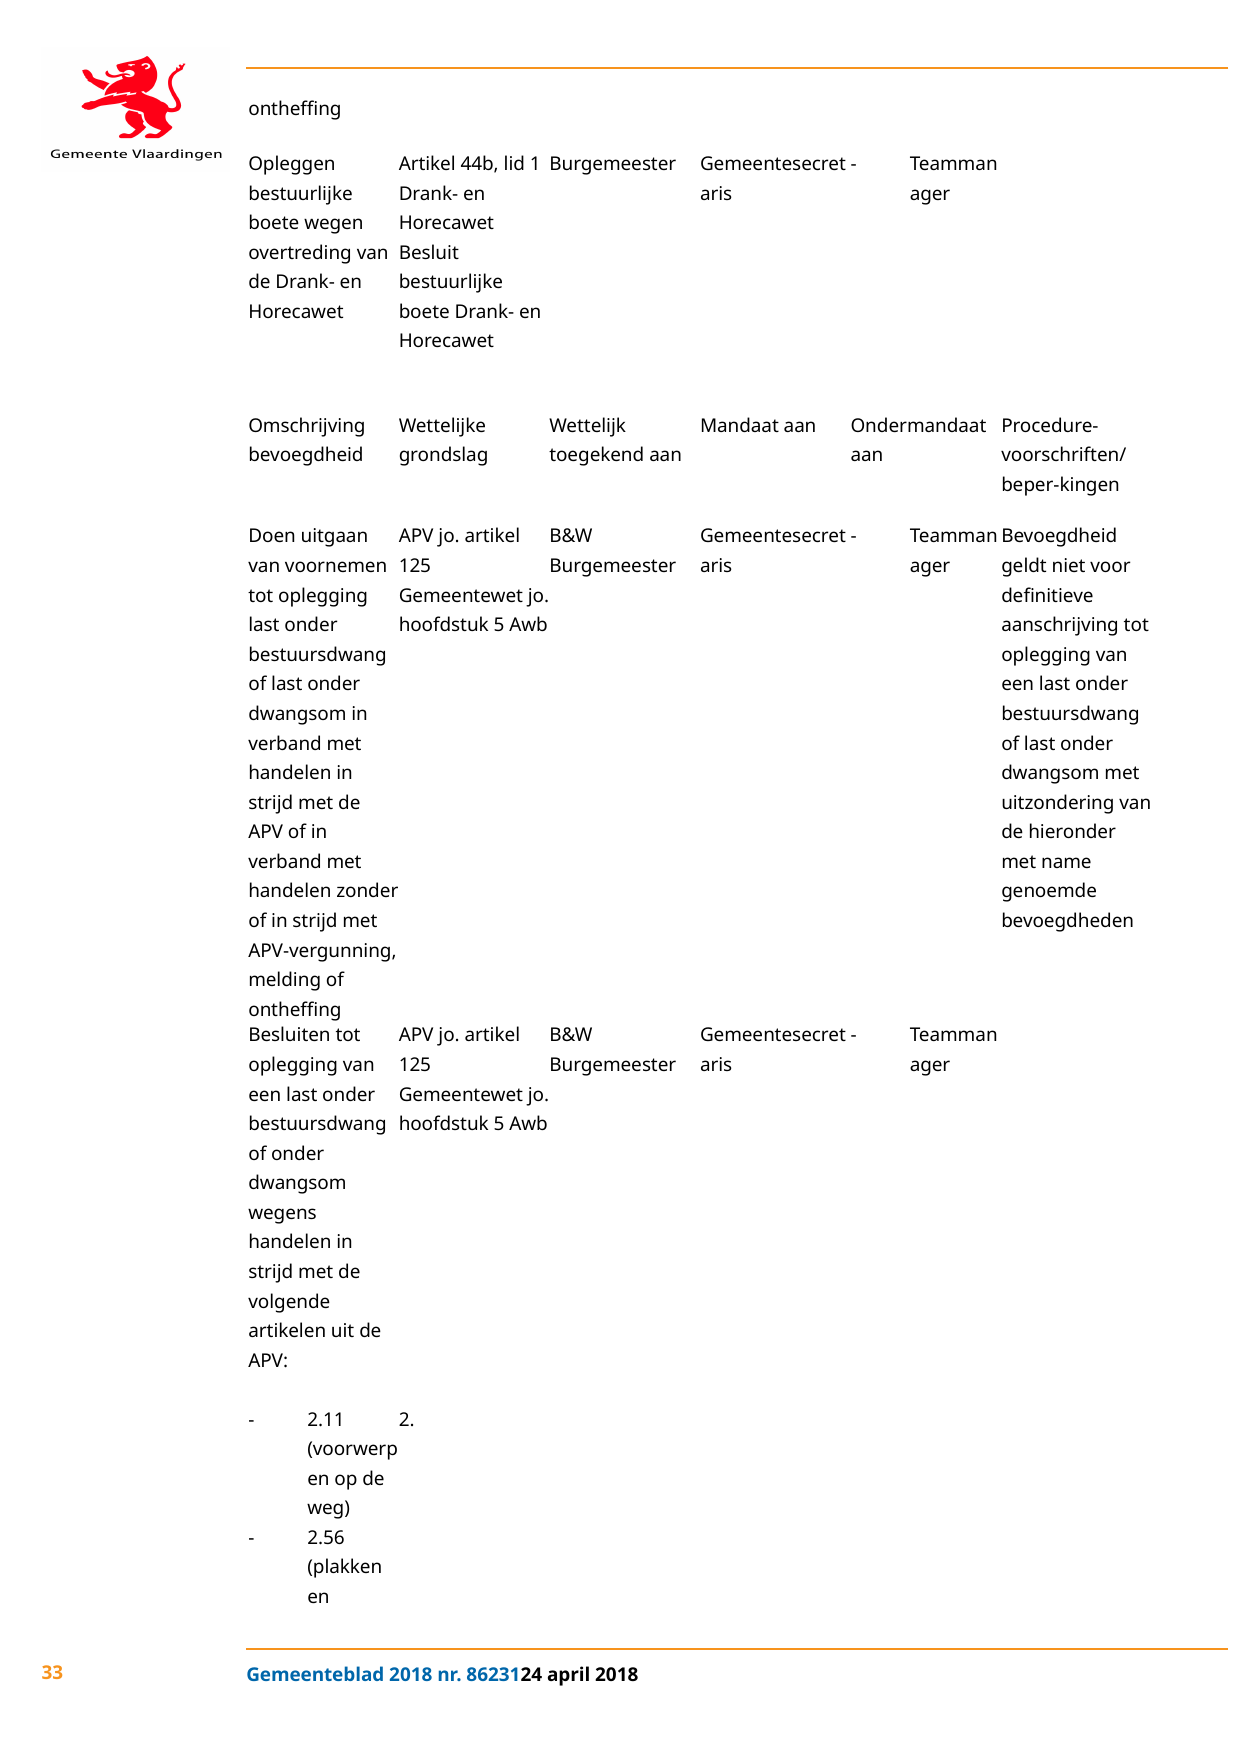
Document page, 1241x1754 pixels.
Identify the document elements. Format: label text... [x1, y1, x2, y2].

table_cell [1001, 353, 1152, 379]
table_header [1001, 1406, 1152, 1609]
table_cell [399, 497, 549, 523]
table_cell B&W Burgemeester [549, 523, 700, 1022]
table_cell Besluiten tot oplegging van een last onder bestuursdwang of onder dwangsom wegens handelen in strijd met de volgende artikelen uit de APV: [248, 1022, 398, 1373]
table_cell [700, 353, 850, 379]
table_cell Gemeentesecretaris [700, 523, 850, 1022]
table_cell [850, 95, 1001, 150]
table_header Wettelijk toegekend aan [549, 412, 700, 497]
table_header Procedure-voorschriften/beper-kingen [1001, 412, 1152, 497]
table_cell Doen uitgaan van voornemen tot oplegging last onder bestuursdwang of last onder dwangsom in verband met handelen in strijd met de APV of in verband met handelen zonder of in strijd met APV-vergunning, melding of ontheffing [248, 523, 398, 1022]
table_cell Opleggen bestuurlijke boete wegen overtreding van de Drank- en Horecawet [248, 150, 398, 353]
table_header [700, 1406, 850, 1609]
table_cell [850, 353, 1001, 379]
table_cell [399, 353, 549, 379]
table_header 2.11 (voorwerpen op de weg) 2.56 (plakken en [248, 1406, 398, 1609]
table_cell [1001, 95, 1152, 150]
table_cell [549, 353, 700, 379]
table_cell APV jo. artikel 125 Gemeentewet jo. hoofdstuk 5 Awb [399, 1022, 549, 1373]
table_cell B&W Burgemeester [549, 1022, 700, 1373]
table_header [549, 1406, 700, 1609]
table_header Wettelijke grondslag [399, 412, 549, 497]
table_header Mandaat aan [700, 412, 850, 497]
table_cell Burgemeester [549, 150, 700, 353]
table_cell Artikel 44b, lid 1 Drank- en Horecawet Besluit bestuurlijke boete Drank- en Horecawet [399, 150, 549, 353]
table_cell [700, 95, 850, 150]
table_cell APV jo. artikel 125 Gemeentewet jo. hoofdstuk 5 Awb [399, 523, 549, 1022]
table_header [850, 1406, 1001, 1609]
table_cell [399, 95, 549, 150]
table_cell [700, 497, 850, 523]
table_cell Teammanager [850, 1022, 1001, 1373]
table_cell [850, 497, 1001, 523]
table_cell [1001, 497, 1152, 523]
table_cell Bevoegdheid geldt niet voor definitieve aanschrijving tot oplegging van een last onder bestuursdwang of last onder dwangsom met uitzondering van de hieronder met name genoemde bevoegdheden [1001, 523, 1152, 1022]
picture [41, 47, 231, 172]
table_cell Teammanager [850, 523, 1001, 1022]
table_cell ontheffing [248, 95, 398, 150]
table_cell [1001, 1022, 1152, 1373]
table_cell Gemeentesecretaris [700, 1022, 850, 1373]
table_cell [1001, 150, 1152, 353]
table_cell [248, 497, 398, 523]
table_header 2. [399, 1406, 549, 1609]
table_header Omschrijving bevoegdheid [248, 412, 398, 497]
table_cell [549, 497, 700, 523]
table_cell Gemeentesecretaris [700, 150, 850, 353]
table_cell Teammanager [850, 150, 1001, 353]
table_header Ondermandaat aan [850, 412, 1001, 497]
table_cell [549, 95, 700, 150]
table_cell [248, 353, 398, 379]
